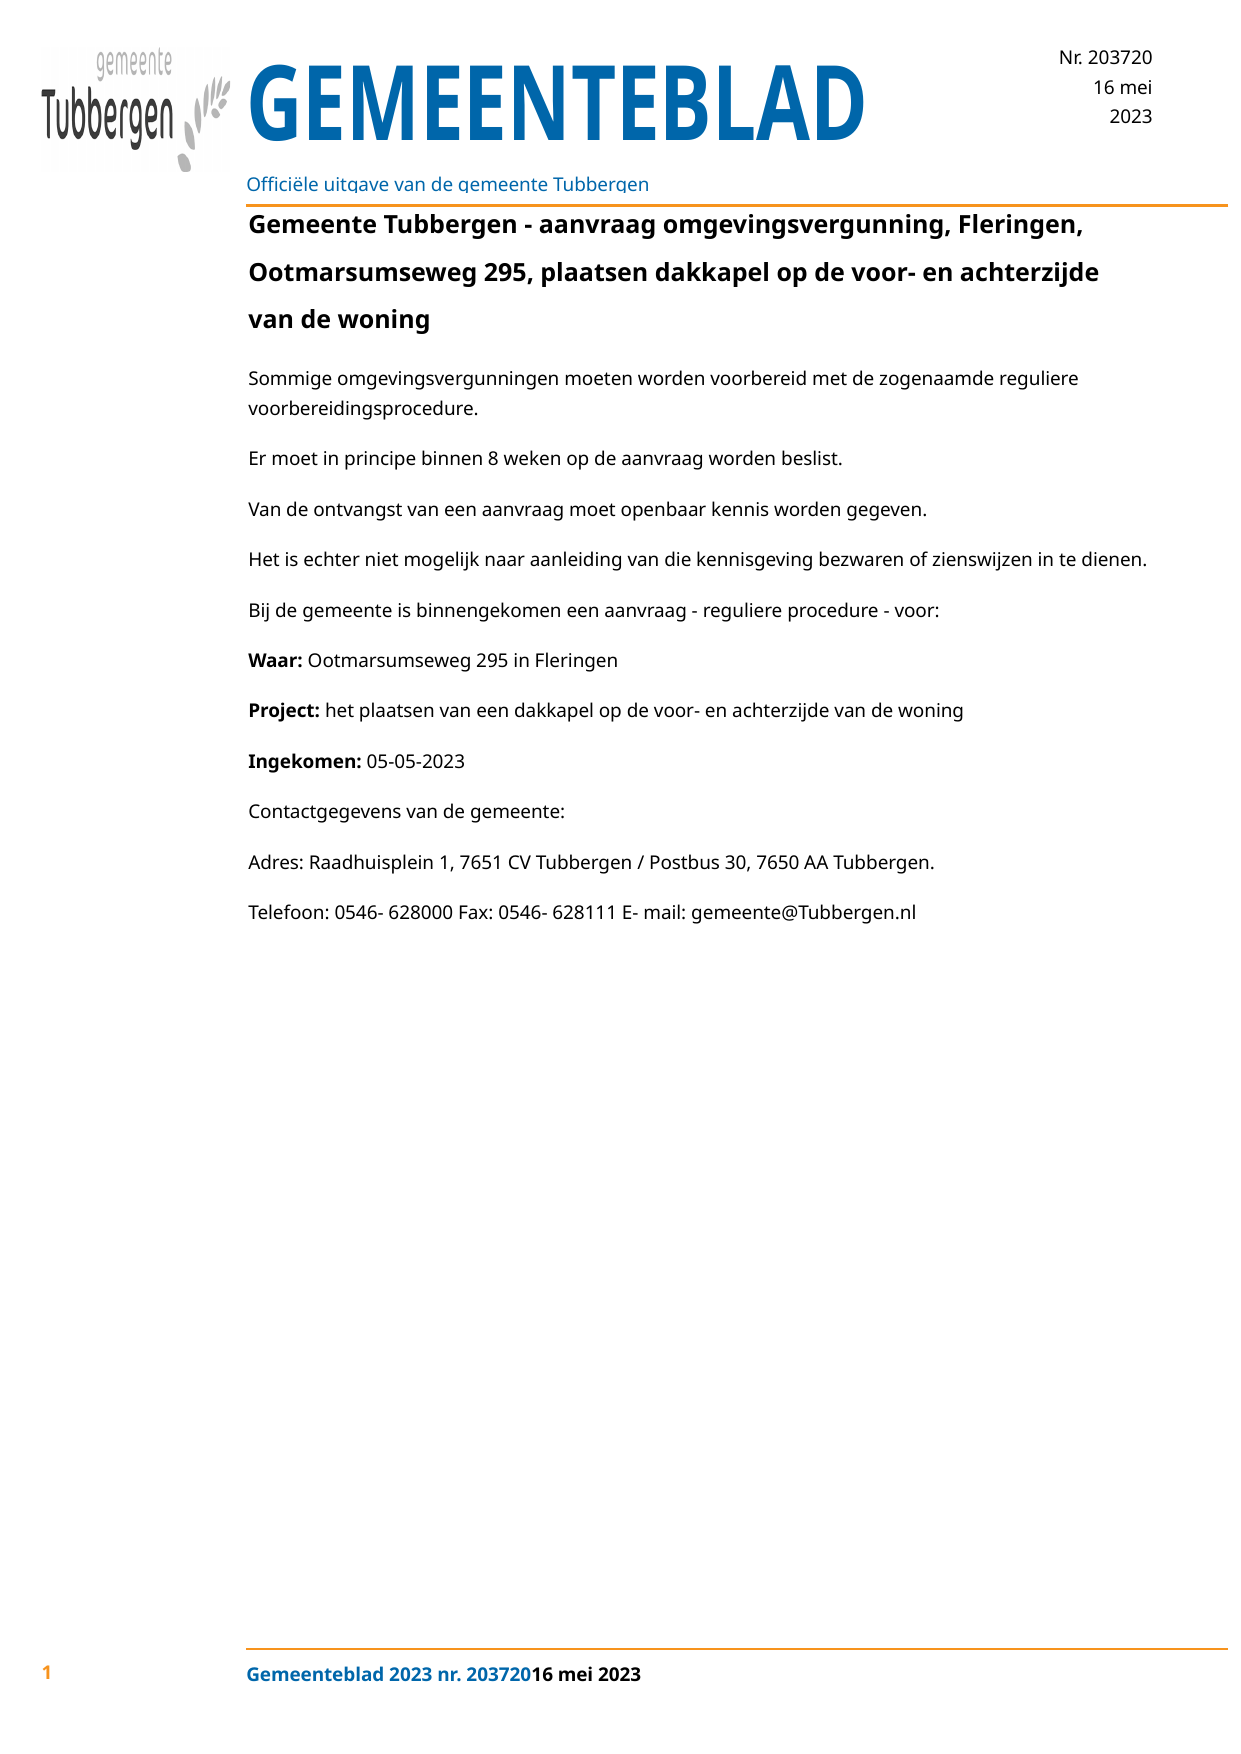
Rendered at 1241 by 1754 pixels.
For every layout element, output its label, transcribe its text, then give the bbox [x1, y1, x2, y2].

text Telefoon: 0546- 628000 Fax: 0546- 628111 E- mail: gemeente@Tubbergen.nl [248, 899, 1152, 925]
text Ingekomen: 05-05-2023 [248, 748, 1152, 774]
text Sommige omgevingsvergunningen moeten worden voorbereid met de zogenaamde reguliere voorbereidingsprocedure. [248, 366, 1152, 421]
text Bij de gemeente is binnengekomen een aanvraag - reguliere procedure - voor: [248, 597, 1152, 622]
text Adres: Raadhuisplein 1, 7651 CV Tubbergen / Postbus 30, 7650 AA Tubbergen. [248, 849, 1152, 874]
text Project: het plaatsen van een dakkapel op de voor- en achterzijde van de woning [248, 698, 1152, 723]
text Er moet in principe binnen 8 weken op de aanvraag worden beslist. [248, 446, 1152, 471]
text Het is echter niet mogelijk naar aanleiding van die kennisgeving bezwaren of zienswijzen in te dienen. [248, 546, 1152, 572]
text Contactgegevens van de gemeente: [248, 798, 1152, 824]
text Gemeente Tubbergen - aanvraag omgevingsvergunning, Fleringen, Ootmarsumseweg 295, plaatsen dakkapel op de voor- en achterzijde van de woning [248, 207, 1152, 336]
text Van de ontvangst van een aanvraag moet openbaar kennis worden gegeven. [248, 496, 1152, 522]
picture [41, 47, 231, 172]
text Waar: Ootmarsumseweg 295 in Fleringen [248, 647, 1152, 673]
